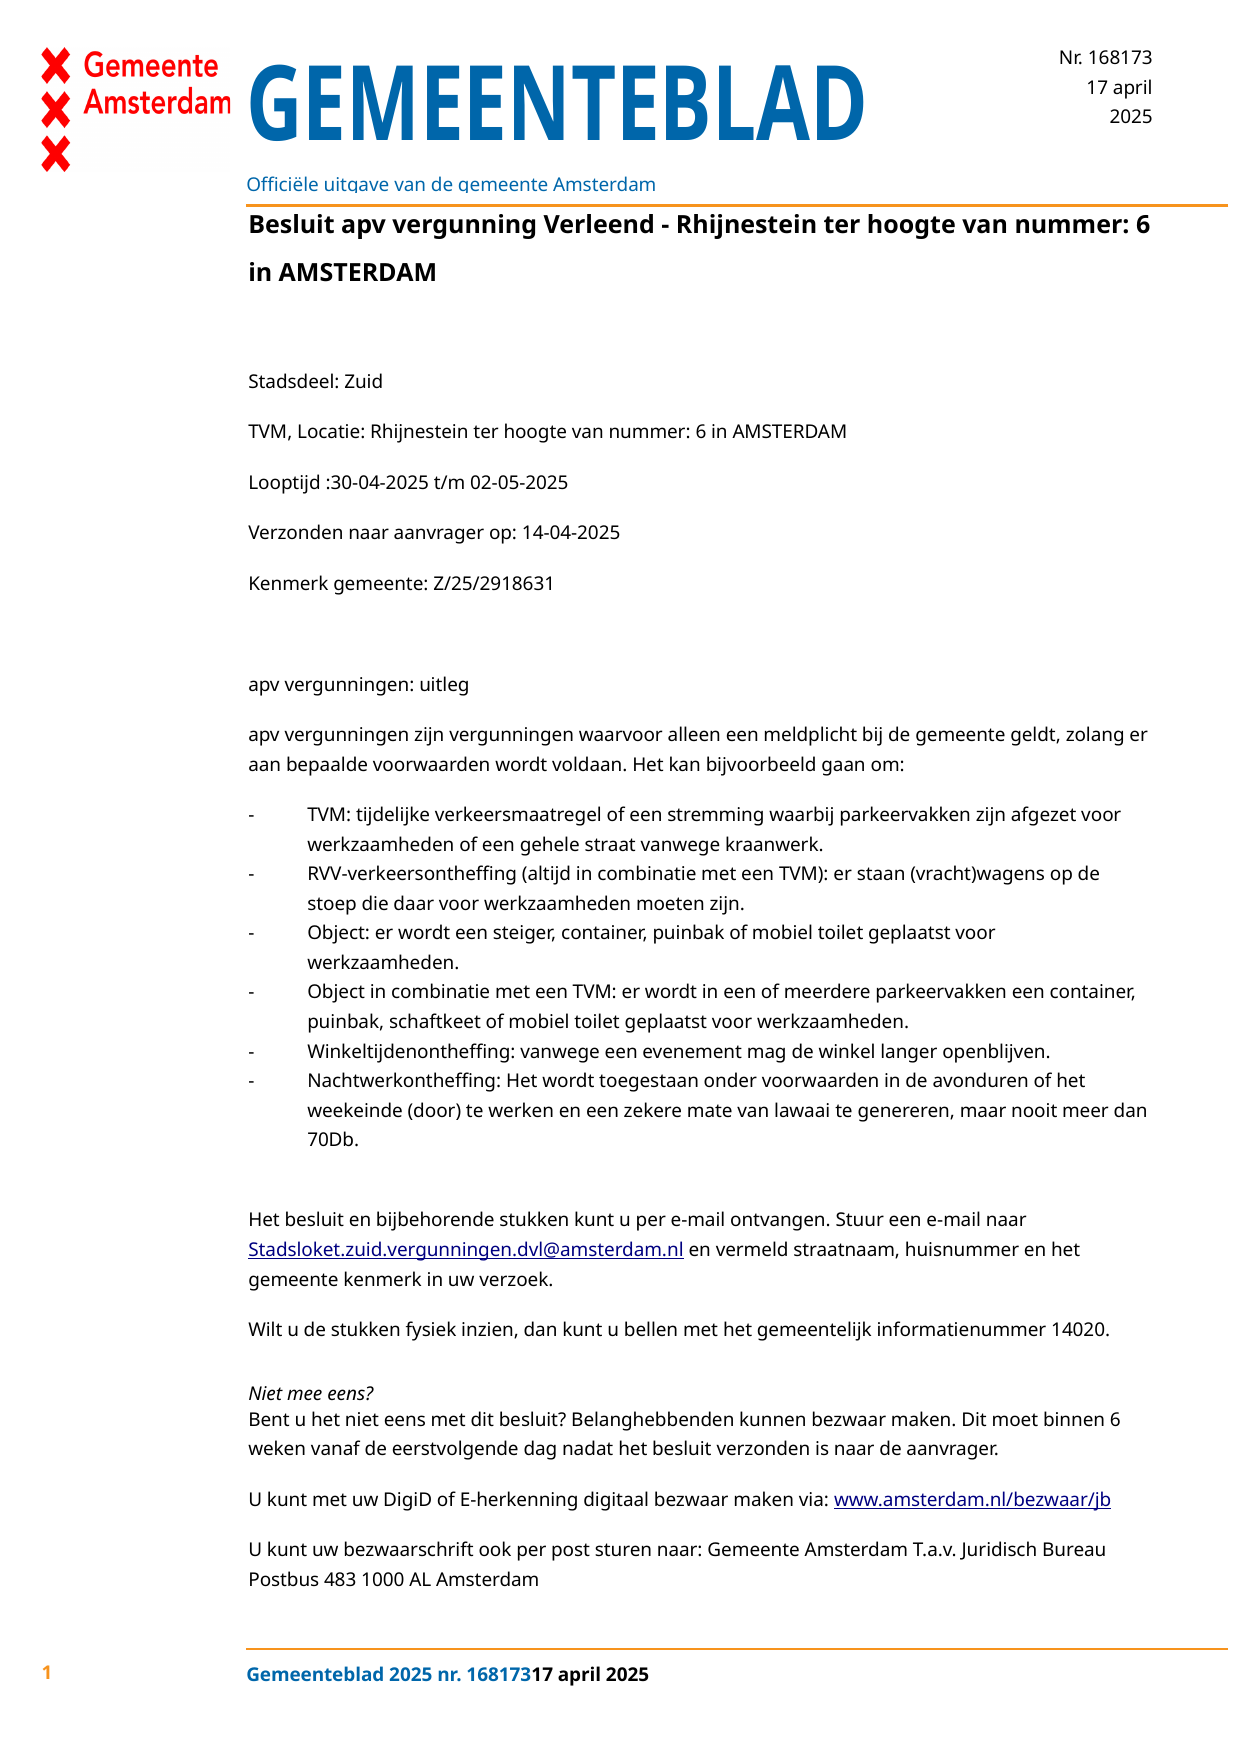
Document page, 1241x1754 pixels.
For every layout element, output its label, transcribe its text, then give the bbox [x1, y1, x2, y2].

list Nachtwerkontheffing: Het wordt toegestaan onder voorwaarden in de avonduren of het weekeinde (door) te werken en een zekere mate van lawaai te genereren, maar nooit meer dan 70Db. [248, 1067, 1152, 1152]
text apv vergunningen zijn vergunningen waarvoor alleen een meldplicht bij de gemeente geldt, zolang er aan bepaalde voorwaarden wordt voldaan. Het kan bijvoorbeeld gaan om: [248, 721, 1152, 777]
text U kunt met uw DigiD of E-herkenning digitaal bezwaar maken via: www.amsterdam.nl/bezwaar/jb [248, 1486, 1152, 1512]
text apv vergunningen: uitleg [248, 671, 1152, 697]
text Wilt u de stukken fysiek inzien, dan kunt u bellen met het gemeentelijk informatienummer 14020. [248, 1316, 1152, 1342]
text TVM, Locatie: Rhijnestein ter hoogte van nummer: 6 in AMSTERDAM [248, 419, 1152, 444]
text Besluit apv vergunning Verleend - Rhijnestein ter hoogte van nummer: 6 in AMSTERDAM [248, 207, 1152, 288]
text U kunt uw bezwaarschrift ook per post sturen naar: Gemeente Amsterdam T.a.v. Juridisch Bureau Postbus 483 1000 AL Amsterdam [248, 1536, 1152, 1592]
picture [41, 47, 231, 172]
list Object: er wordt een steiger, container, puinbak of mobiel toilet geplaatst voor werkzaamheden. [248, 919, 1152, 975]
list RVV-verkeersontheffing (altijd in combinatie met een TVM): er staan (vracht)wagens op de stoep die daar voor werkzaamheden moeten zijn. [248, 860, 1152, 916]
text Bent u het niet eens met dit besluit? Belanghebbenden kunnen bezwaar maken. Dit moet binnen 6 weken vanaf de eerstvolgende dag nadat het besluit verzonden is naar de aanvrager. [248, 1406, 1152, 1461]
list Object in combinatie met een TVM: er wordt in een of meerdere parkeervakken een container, puinbak, schaftkeet of mobiel toilet geplaatst voor werkzaamheden. [248, 979, 1152, 1034]
list TVM: tijdelijke verkeersmaatregel of een stremming waarbij parkeervakken zijn afgezet voor werkzaamheden of een gehele straat vanwege kraanwerk. [248, 801, 1152, 857]
text Kenmerk gemeente: Z/25/2918631 [248, 570, 1152, 596]
text Niet mee eens? [248, 1380, 1152, 1406]
list Winkeltijdenontheffing: vanwege een evenement mag de winkel langer openblijven. [248, 1038, 1152, 1064]
text Stadsdeel: Zuid [248, 368, 1152, 394]
text Verzonden naar aanvrager op: 14-04-2025 [248, 519, 1152, 545]
text Looptijd :30-04-2025 t/m 02-05-2025 [248, 469, 1152, 495]
text Het besluit en bijbehorende stukken kunt u per e-mail ontvangen. Stuur een e-mail naar Stadsloket.zuid.vergunningen.dvl@amsterdam.nl en vermeld straatnaam, huisnummer en het gemeente kenmerk in uw verzoek. [248, 1207, 1152, 1292]
